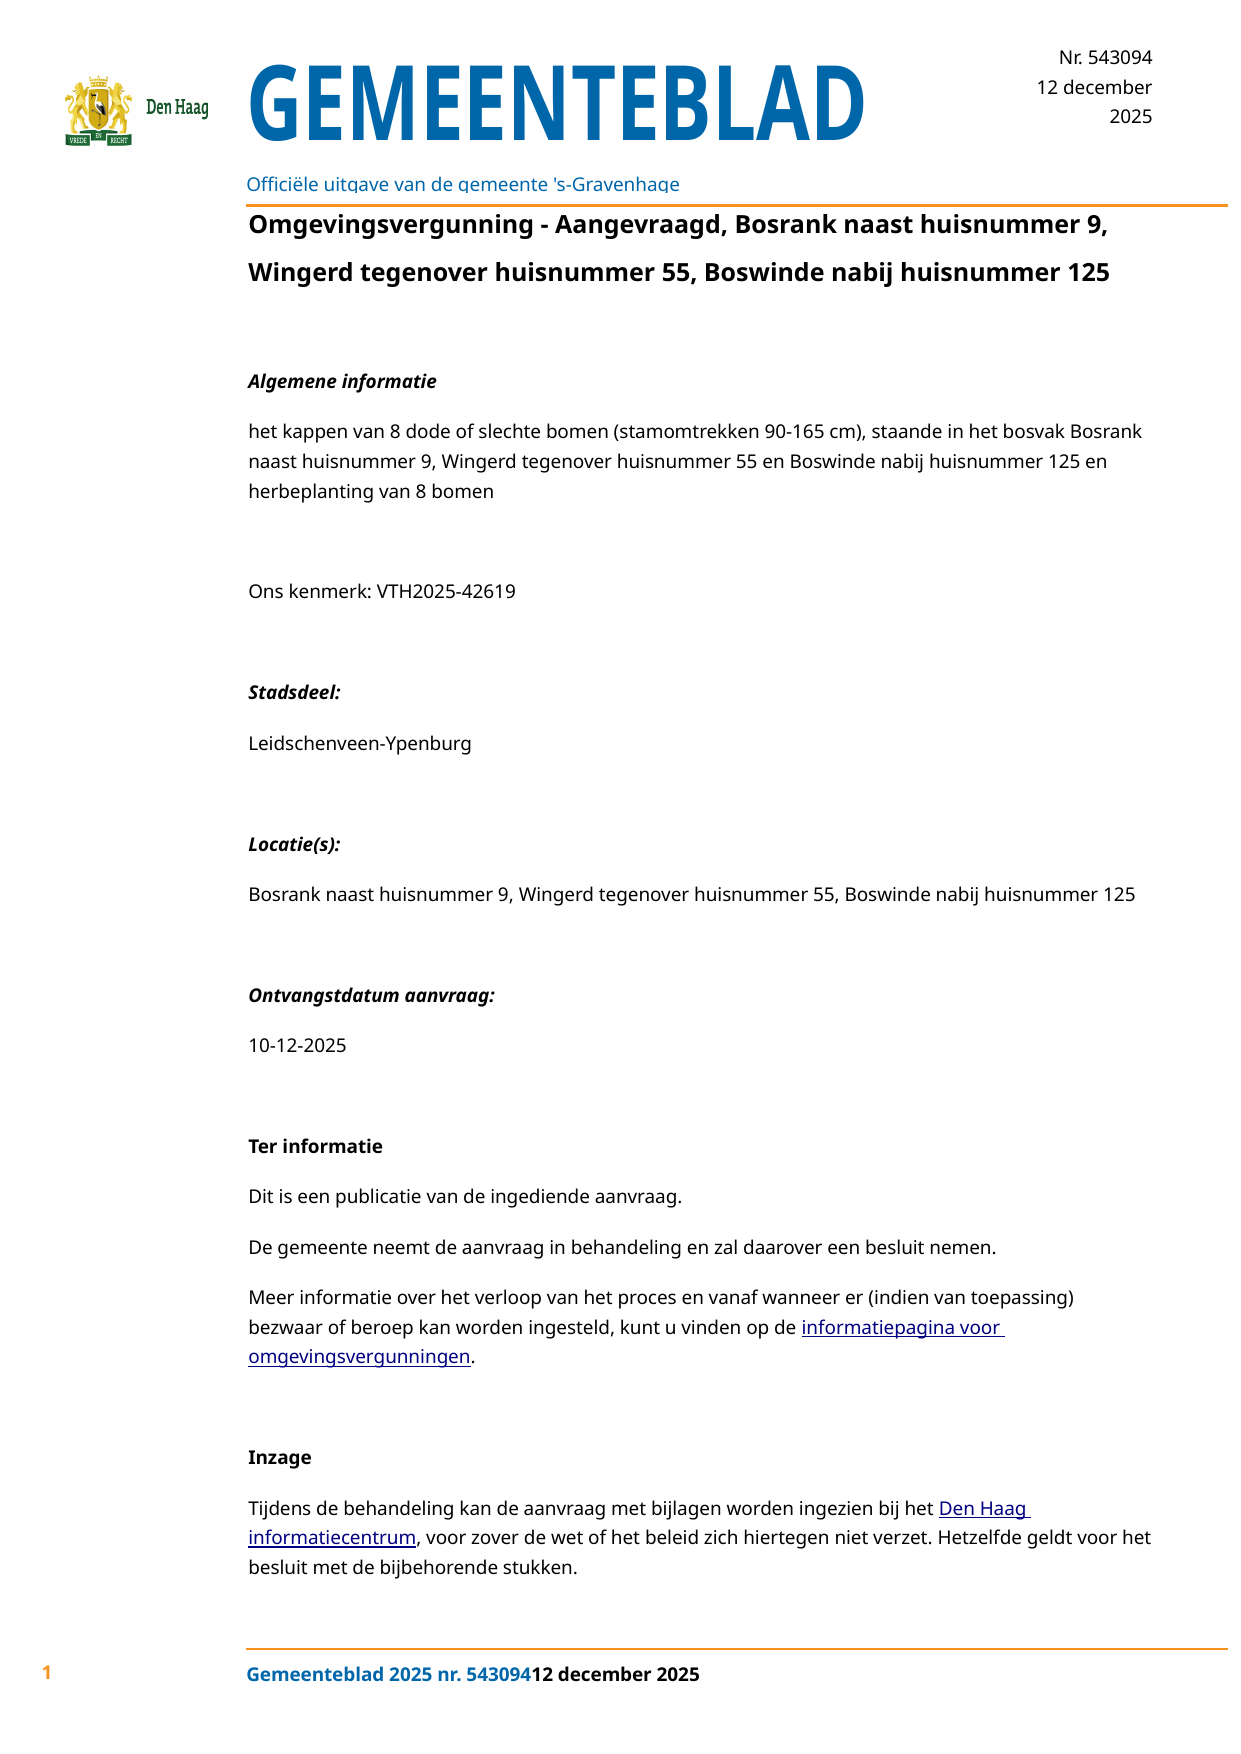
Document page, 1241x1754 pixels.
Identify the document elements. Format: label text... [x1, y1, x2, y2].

text Inzage [248, 1444, 1152, 1470]
text Tijdens de behandeling kan de aanvraag met bijlagen worden ingezien bij het Den Haag informatiecentrum, voor zover de wet of het beleid zich hiertegen niet verzet. Hetzelfde geldt voor het besluit met de bijbehorende stukken. [248, 1495, 1152, 1580]
picture [41, 47, 231, 172]
text Omgevingsvergunning - Aangevraagd, Bosrank naast huisnummer 9, Wingerd tegenover huisnummer 55, Boswinde nabij huisnummer 125 [248, 207, 1152, 288]
text Ter informatie [248, 1133, 1152, 1159]
text Dit is een publicatie van de ingediende aanvraag. [248, 1184, 1152, 1209]
text het kappen van 8 dode of slechte bomen (stamomtrekken 90-165 cm), staande in het bosvak Bosrank naast huisnummer 9, Wingerd tegenover huisnummer 55 en Boswinde nabij huisnummer 125 en herbeplanting van 8 bomen [248, 419, 1152, 504]
text Leidschenveen-Ypenburg [248, 730, 1152, 756]
text Bosrank naast huisnummer 9, Wingerd tegenover huisnummer 55, Boswinde nabij huisnummer 125 [248, 881, 1152, 907]
text Ons kenmerk: VTH2025-42619 [248, 579, 1152, 604]
text Locatie(s): [248, 831, 1152, 857]
text Ontvangstdatum aanvraag: [248, 982, 1152, 1008]
text De gemeente neemt de aanvraag in behandeling en zal daarover een besluit nemen. [248, 1234, 1152, 1260]
text Algemene informatie [248, 368, 1152, 394]
text 10-12-2025 [248, 1032, 1152, 1058]
text Stadsdeel: [248, 679, 1152, 705]
text Meer informatie over het verloop van het proces en vanaf wanneer er (indien van toepassing) bezwaar of beroep kan worden ingesteld, kunt u vinden op de informatiepagina voor omgevingsvergunningen. [248, 1284, 1152, 1369]
